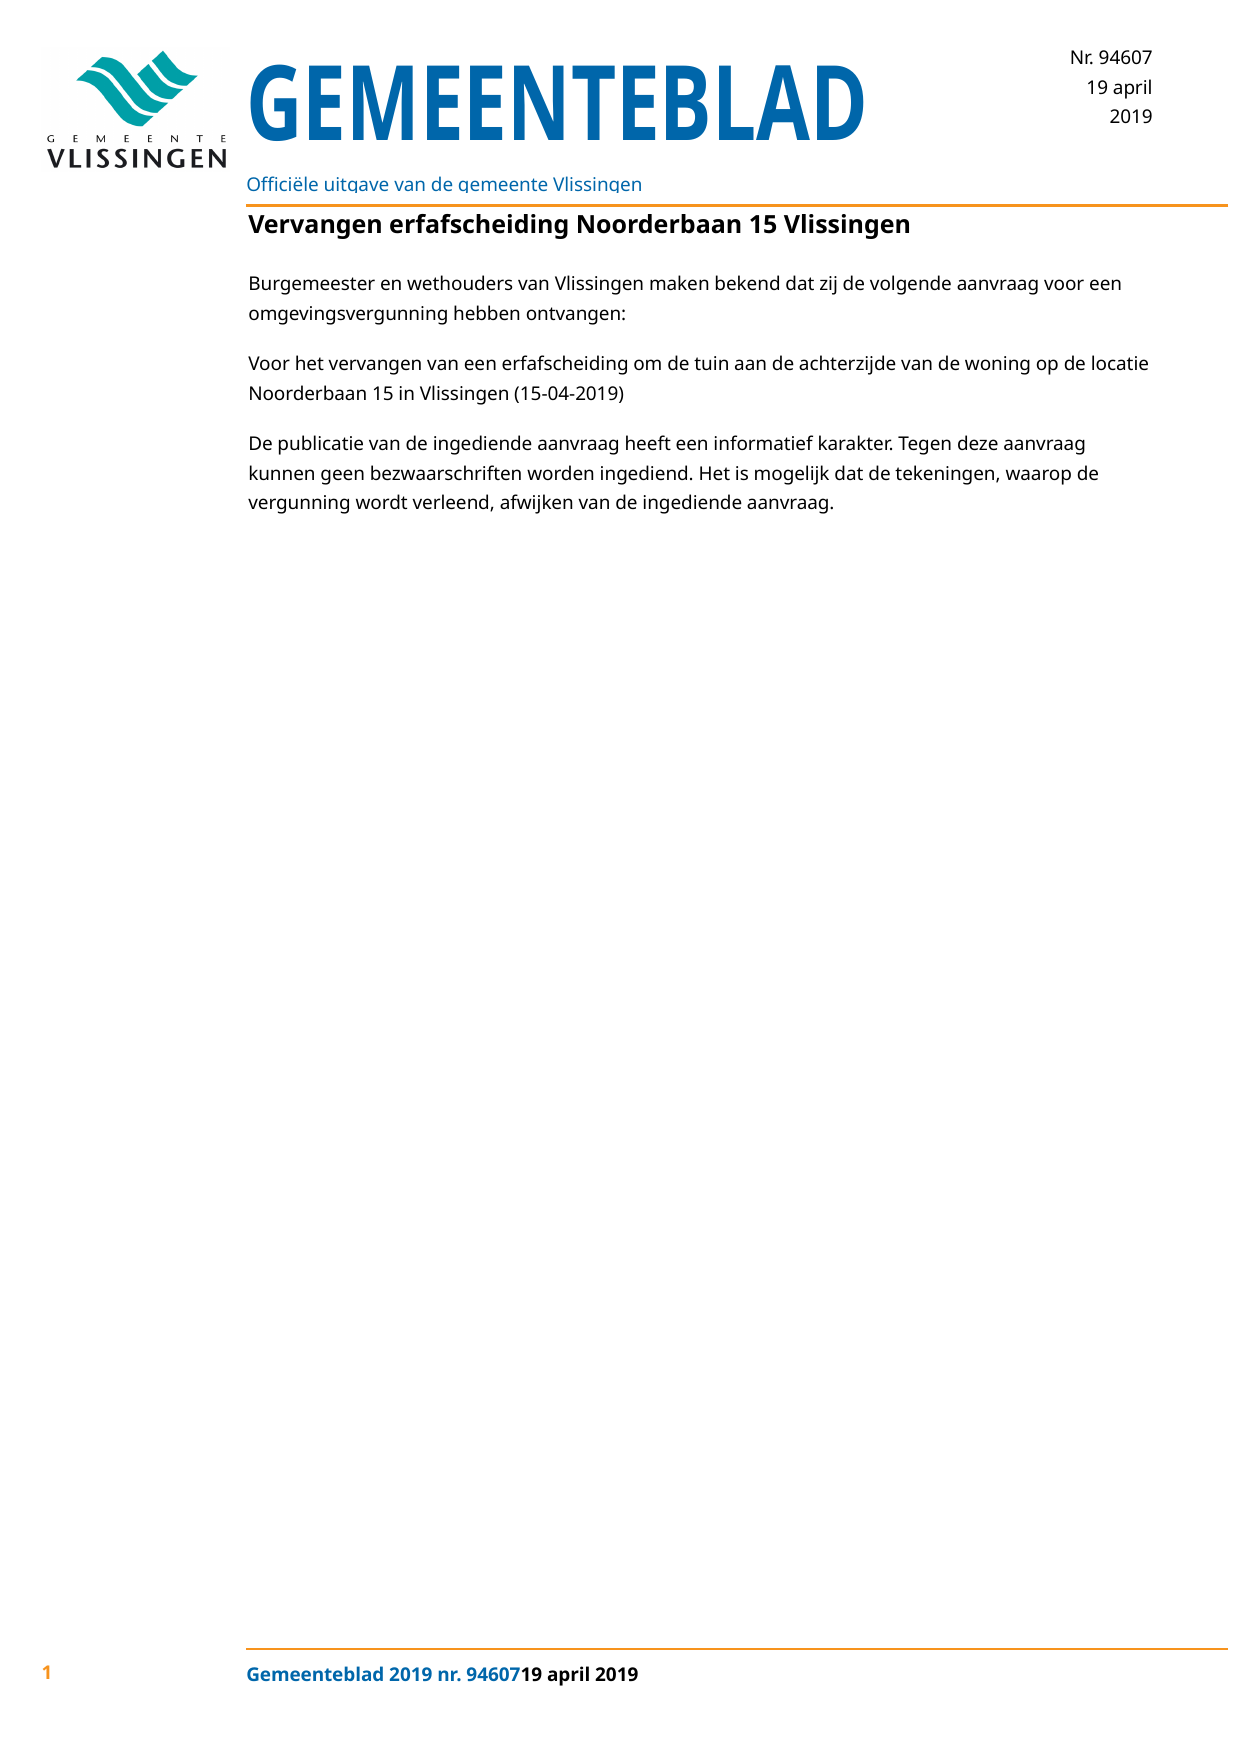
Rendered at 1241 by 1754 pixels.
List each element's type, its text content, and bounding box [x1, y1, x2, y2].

text Voor het vervangen van een erfafscheiding om de tuin aan de achterzijde van de woning op de locatie Noorderbaan 15 in Vlissingen (15-04-2019) [248, 350, 1152, 406]
text Vervangen erfafscheiding Noorderbaan 15 Vlissingen [248, 207, 1152, 241]
picture [41, 47, 231, 172]
text Burgemeester en wethouders van Vlissingen maken bekend dat zij de volgende aanvraag voor een omgevingsvergunning hebben ontvangen: [248, 270, 1152, 326]
text De publicatie van de ingediende aanvraag heeft een informatief karakter. Tegen deze aanvraag kunnen geen bezwaarschriften worden ingediend. Het is mogelijk dat de tekeningen, waarop de vergunning wordt verleend, afwijken van de ingediende aanvraag. [248, 430, 1152, 515]
